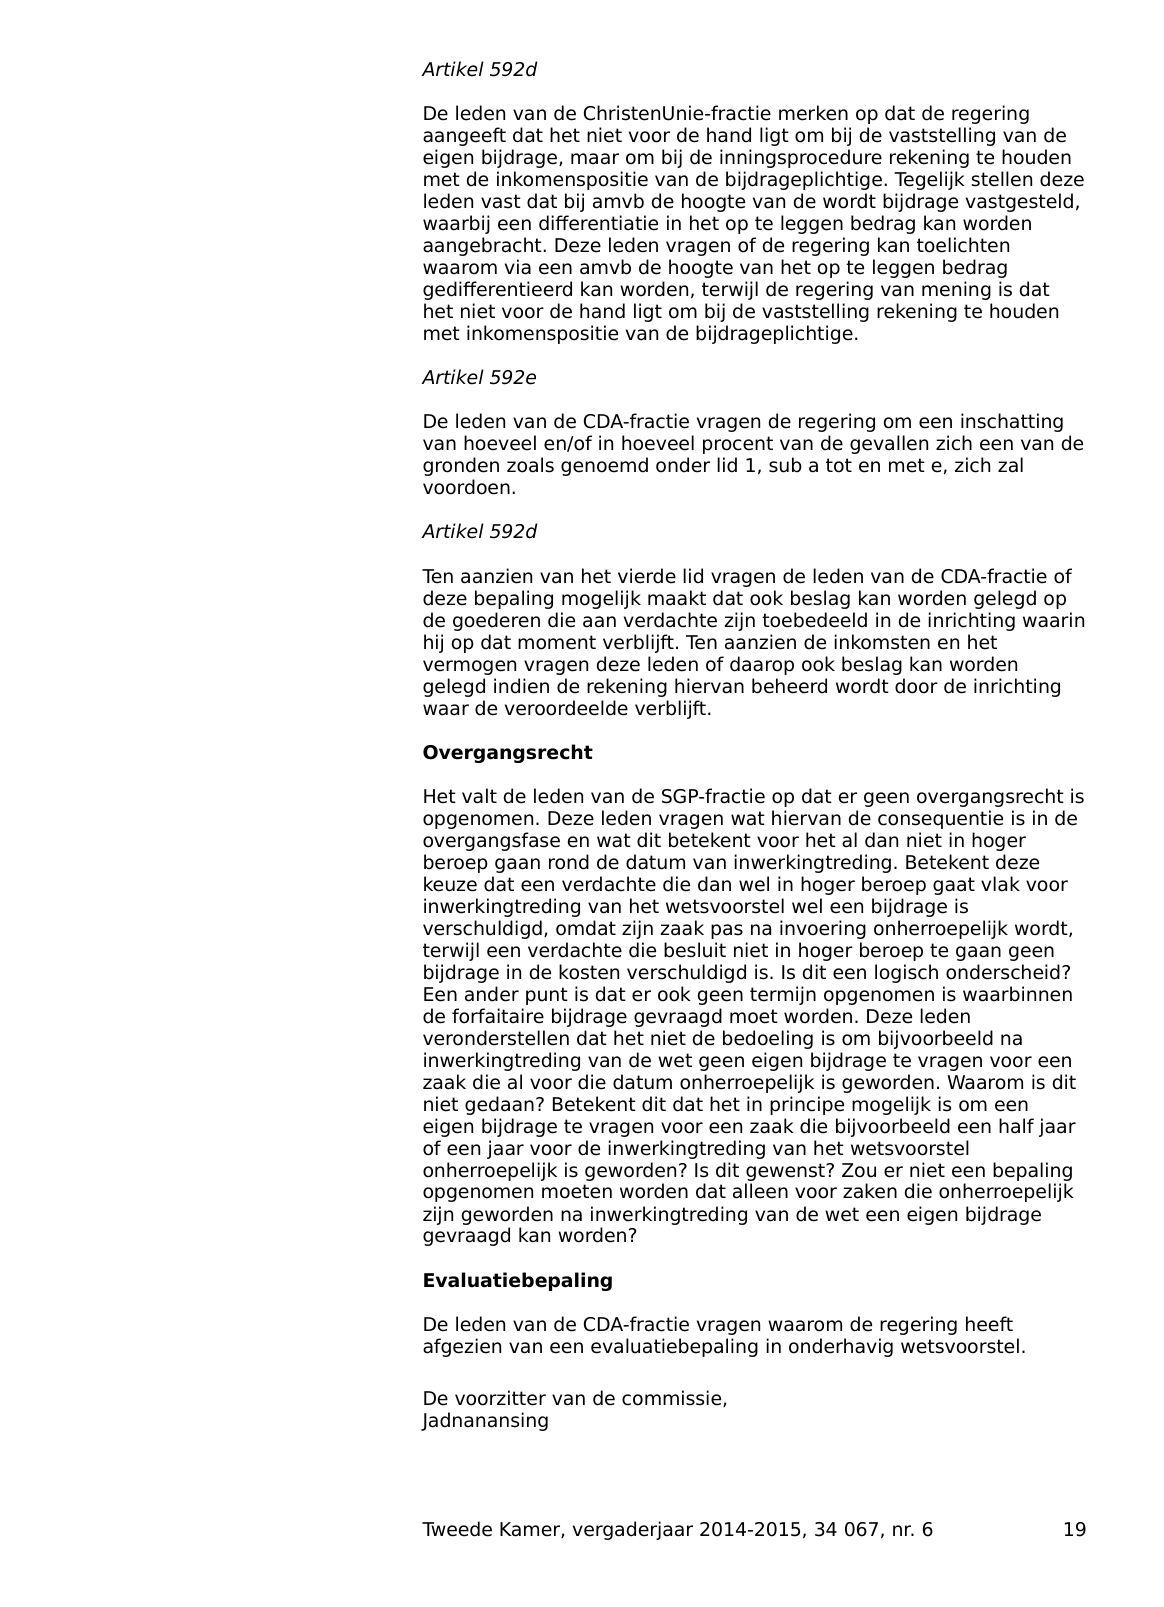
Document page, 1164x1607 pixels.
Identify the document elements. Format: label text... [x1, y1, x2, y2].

subtitle Evaluatiebepaling [422, 1269, 1087, 1292]
text Een ander punt is dat er ook geen termijn opgenomen is waarbinnen de forfaitaire bijdrage gevraagd moet worden. Deze leden veronderstellen dat het niet de bedoeling is om bijvoorbeeld na inwerkingtreding van de wet geen eigen bijdrage te vragen voor een zaak die al voor die datum onherroepelijk is geworden. Waarom is dit niet gedaan? Betekent dit dat het in principe mogelijk is om een eigen bijdrage te vragen voor een zaak die bijvoorbeeld een half jaar of een jaar voor de inwerkingtreding van het wetsvoorstel onherroepelijk is geworden? Is dit gewenst? Zou er niet een bepaling opgenomen moeten worden dat alleen voor zaken die onherroepelijk zijn geworden na inwerkingtreding van de wet een eigen bijdrage gevraagd kan worden? [422, 984, 1087, 1247]
subtitle Artikel 592d [422, 59, 1087, 81]
text De leden van de CDA-fractie vragen waarom de regering heeft afgezien van een evaluatiebepaling in onderhavig wetsvoorstel. [422, 1314, 1087, 1358]
text De voorzitter van de commissie, Jadnanansing [422, 1388, 1087, 1432]
subtitle Overgangsrecht [422, 742, 1087, 764]
text De leden van de CDA-fractie vragen de regering om een inschatting van hoeveel en/of in hoeveel procent van de gevallen zich een van de gronden zoals genoemd onder lid 1, sub a tot en met e, zich zal voordoen. [422, 411, 1087, 499]
subtitle Artikel 592d [422, 521, 1087, 543]
subtitle Artikel 592e [422, 367, 1087, 389]
text Ten aanzien van het vierde lid vragen de leden van de CDA-fractie of deze bepaling mogelijk maakt dat ook beslag kan worden gelegd op de goederen die aan verdachte zijn toebedeeld in de inrichting waarin hij op dat moment verblijft. Ten aanzien de inkomsten en het vermogen vragen deze leden of daarop ook beslag kan worden gelegd indien de rekening hiervan beheerd wordt door de inrichting waar de veroordeelde verblijft. [422, 566, 1087, 719]
text Het valt de leden van de SGP-fractie op dat er geen overgangsrecht is opgenomen. Deze leden vragen wat hiervan de consequentie is in de overgangsfase en wat dit betekent voor het al dan niet in hoger beroep gaan rond de datum van inwerkingtreding. Betekent deze keuze dat een verdachte die dan wel in hoger beroep gaat vlak voor inwerkingtreding van het wetsvoorstel wel een bijdrage is verschuldigd, omdat zijn zaak pas na invoering onherroepelijk wordt, terwijl een verdachte die besluit niet in hoger beroep te gaan geen bijdrage in de kosten verschuldigd is. Is dit een logisch onderscheid? [422, 786, 1087, 984]
text De leden van de ChristenUnie-fractie merken op dat de regering aangeeft dat het niet voor de hand ligt om bij de vaststelling van de eigen bijdrage, maar om bij de inningsprocedure rekening te houden met de inkomenspositie van de bijdrageplichtige. Tegelijk stellen deze leden vast dat bij amvb de hoogte van de wordt bijdrage vastgesteld, waarbij een differentiatie in het op te leggen bedrag kan worden aangebracht. Deze leden vragen of de regering kan toelichten waarom via een amvb de hoogte van het op te leggen bedrag gedifferentieerd kan worden, terwijl de regering van mening is dat het niet voor de hand ligt om bij de vaststelling rekening te houden met inkomenspositie van de bijdrageplichtige. [422, 103, 1087, 345]
